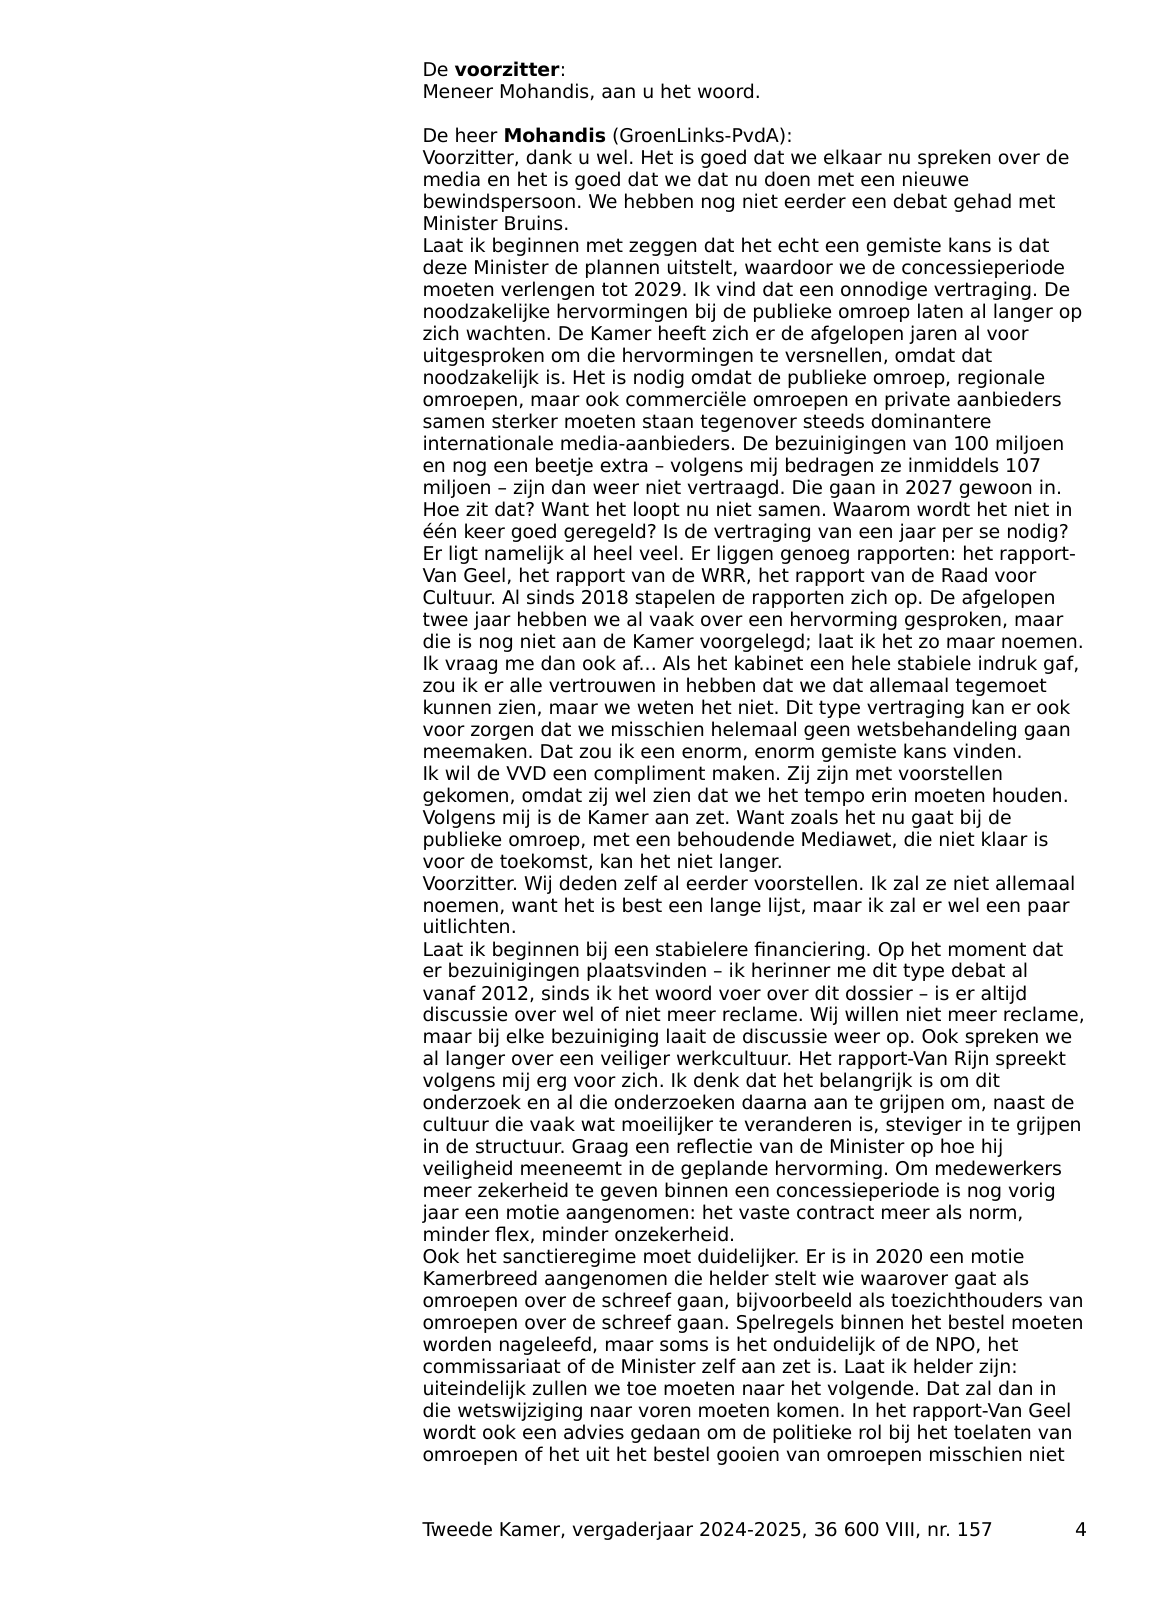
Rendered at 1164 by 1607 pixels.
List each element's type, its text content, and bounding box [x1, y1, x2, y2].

text Voorzitter. Wij deden zelf al eerder voorstellen. Ik zal ze niet allemaal noemen, want het is best een lange lijst, maar ik zal er wel een paar uitlichten. [422, 872, 1087, 938]
text Voorzitter, dank u wel. Het is goed dat we elkaar nu spreken over de media en het is goed dat we dat nu doen met een nieuwe bewindspersoon. We hebben nog niet eerder een debat gehad met Minister Bruins. [422, 147, 1087, 235]
text De heer Mohandis (GroenLinks-PvdA): [422, 125, 1087, 147]
text Laat ik beginnen met zeggen dat het echt een gemiste kans is dat deze Minister de plannen uitstelt, waardoor we de concessieperiode moeten verlengen tot 2029. Ik vind dat een onnodige vertraging. De noodzakelijke hervormingen bij de publieke omroep laten al langer op zich wachten. De Kamer heeft zich er de afgelopen jaren al voor uitgesproken om die hervormingen te versnellen, omdat dat noodzakelijk is. Het is nodig omdat de publieke omroep, regionale omroepen, maar ook commerciële omroepen en private aanbieders samen sterker moeten staan tegenover steeds dominantere internationale media-aanbieders. De bezuinigingen van 100 miljoen en nog een beetje extra – volgens mij bedragen ze inmiddels 107 miljoen – zijn dan weer niet vertraagd. Die gaan in 2027 gewoon in. Hoe zit dat? Want het loopt nu niet samen. Waarom wordt het niet in één keer goed geregeld? Is de vertraging van een jaar per se nodig? Er ligt namelijk al heel veel. Er liggen genoeg rapporten: het rapport-Van Geel, het rapport van de WRR, het rapport van de Raad voor Cultuur. Al sinds 2018 stapelen de rapporten zich op. De afgelopen twee jaar hebben we al vaak over een hervorming gesproken, maar die is nog niet aan de Kamer voorgelegd; laat ik het zo maar noemen. Ik vraag me dan ook af... Als het kabinet een hele stabiele indruk gaf, zou ik er alle vertrouwen in hebben dat we dat allemaal tegemoet kunnen zien, maar we weten het niet. Dit type vertraging kan er ook voor zorgen dat we misschien helemaal geen wetsbehandeling gaan meemaken. Dat zou ik een enorm, enorm gemiste kans vinden. [422, 235, 1087, 763]
text Ik wil de VVD een compliment maken. Zij zijn met voorstellen gekomen, omdat zij wel zien dat we het tempo erin moeten houden. Volgens mij is de Kamer aan zet. Want zoals het nu gaat bij de publieke omroep, met een behoudende Mediawet, die niet klaar is voor de toekomst, kan het niet langer. [422, 763, 1087, 872]
text De voorzitter: [422, 59, 1087, 81]
text Laat ik beginnen bij een stabielere financiering. Op het moment dat er bezuinigingen plaatsvinden – ik herinner me dit type debat al vanaf 2012, sinds ik het woord voer over dit dossier – is er altijd discussie over wel of niet meer reclame. Wij willen niet meer reclame, maar bij elke bezuiniging laait de discussie weer op. Ook spreken we al langer over een veiliger werkcultuur. Het rapport-Van Rijn spreekt volgens mij erg voor zich. Ik denk dat het belangrijk is om dit onderzoek en al die onderzoeken daarna aan te grijpen om, naast de cultuur die vaak wat moeilijker te veranderen is, steviger in te grijpen in de structuur. Graag een reflectie van de Minister op hoe hij veiligheid meeneemt in de geplande hervorming. Om medewerkers meer zekerheid te geven binnen een concessieperiode is nog vorig jaar een motie aangenomen: het vaste contract meer als norm, minder flex, minder onzekerheid. [422, 938, 1087, 1246]
text Meneer Mohandis, aan u het woord. [422, 81, 1087, 103]
text Ook het sanctieregime moet duidelijker. Er is in 2020 een motie Kamerbreed aangenomen die helder stelt wie waarover gaat als omroepen over de schreef gaan, bijvoorbeeld als toezichthouders van omroepen over de schreef gaan. Spelregels binnen het bestel moeten worden nageleefd, maar soms is het onduidelijk of de NPO, het commissariaat of de Minister zelf aan zet is. Laat ik helder zijn: uiteindelijk zullen we toe moeten naar het volgende. Dat zal dan in die wetswijziging naar voren moeten komen. In het rapport-Van Geel wordt ook een advies gedaan om de politieke rol bij het toelaten van omroepen of het uit het bestel gooien van omroepen misschien niet [422, 1246, 1087, 1466]
